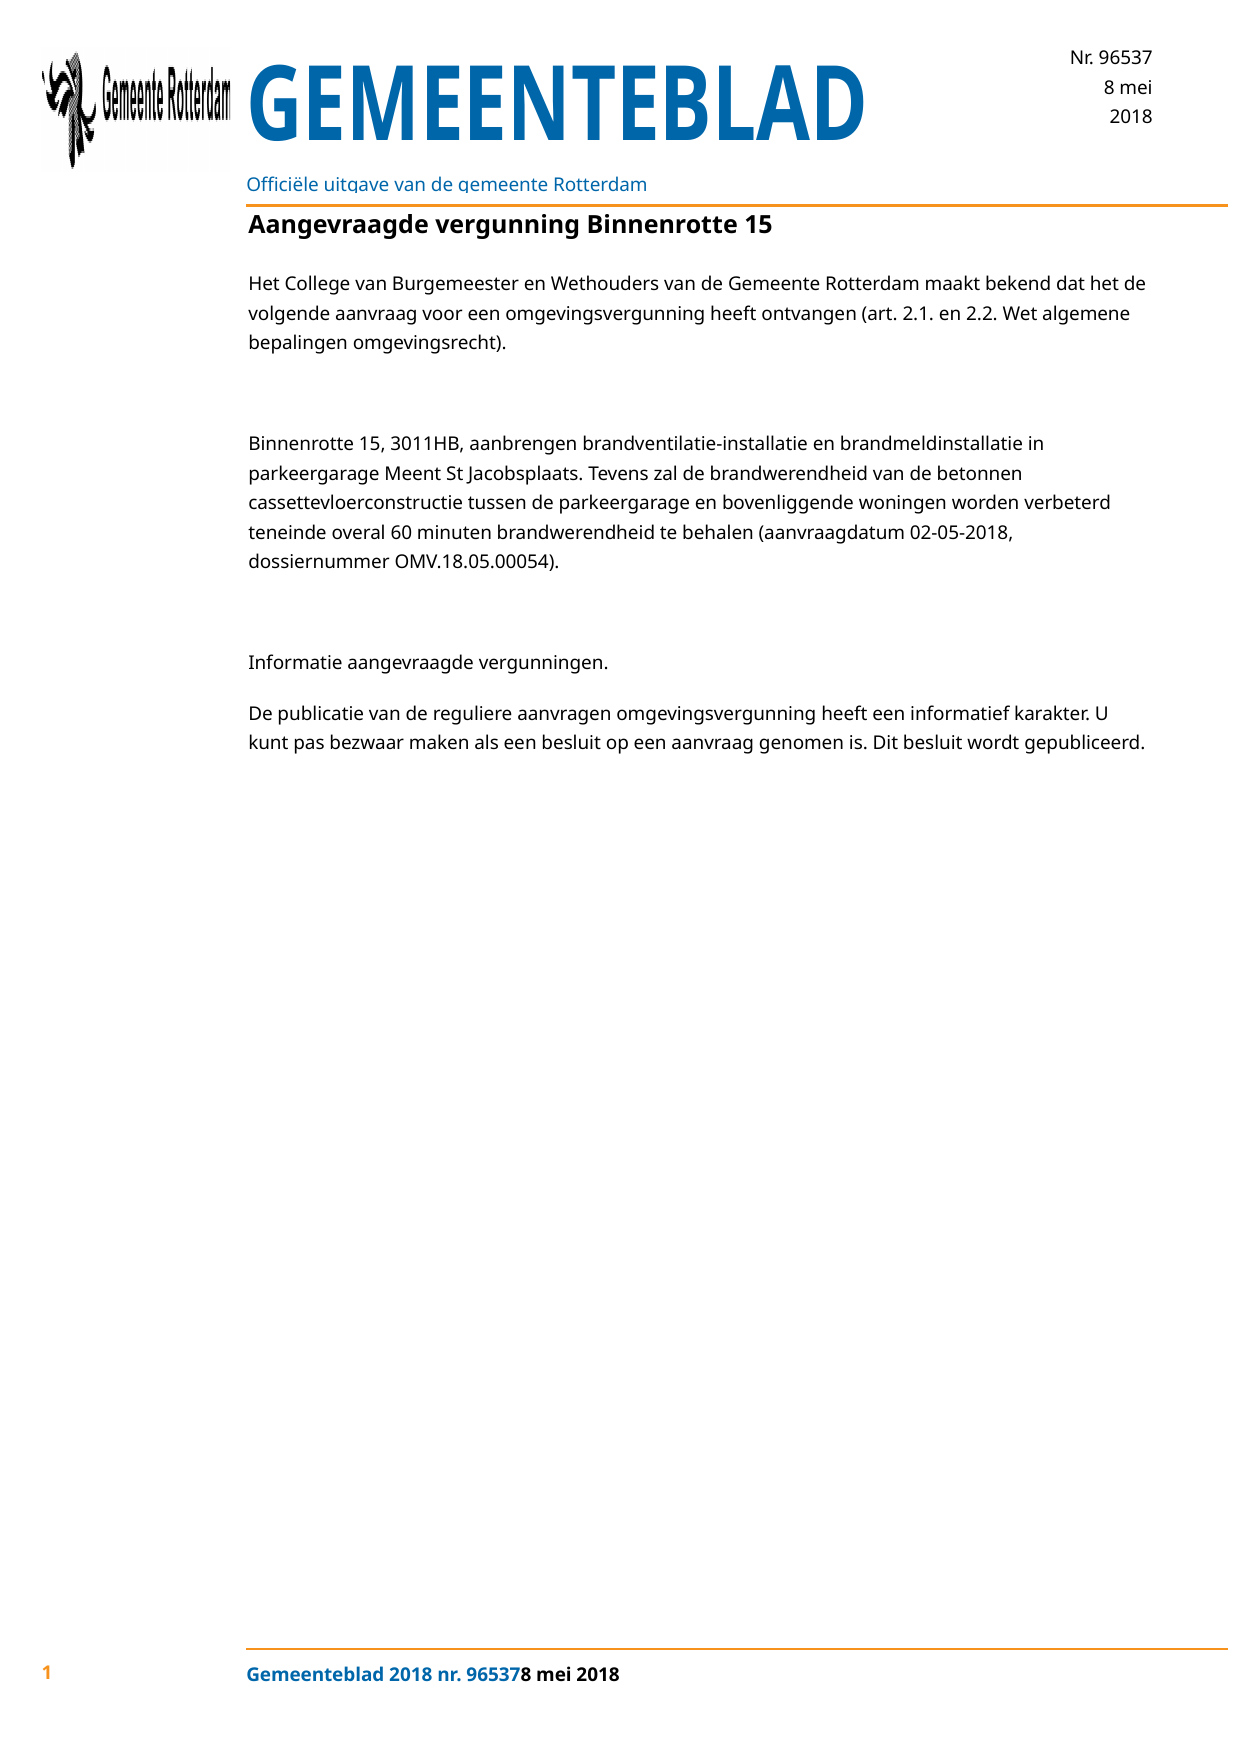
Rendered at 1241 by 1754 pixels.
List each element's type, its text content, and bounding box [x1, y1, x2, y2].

text De publicatie van de reguliere aanvragen omgevingsvergunning heeft een informatief karakter. U kunt pas bezwaar maken als een besluit op een aanvraag genomen is. Dit besluit wordt gepubliceerd. [248, 700, 1152, 755]
text Het College van Burgemeester en Wethouders van de Gemeente Rotterdam maakt bekend dat het de volgende aanvraag voor een omgevingsvergunning heeft ontvangen (art. 2.1. en 2.2. Wet algemene bepalingen omgevingsrecht). [248, 270, 1152, 355]
picture [41, 47, 231, 172]
text Informatie aangevraagde vergunningen. [248, 649, 1152, 675]
text Aangevraagde vergunning Binnenrotte 15 [248, 207, 1152, 241]
text Binnenrotte 15, 3011HB, aanbrengen brandventilatie-installatie en brandmeldinstallatie in parkeergarage Meent St Jacobsplaats. Tevens zal de brandwerendheid van de betonnen cassettevloerconstructie tussen de parkeergarage en bovenliggende woningen worden verbeterd teneinde overal 60 minuten brandwerendheid te behalen (aanvraagdatum 02-05-2018, dossiernummer OMV.18.05.00054). [248, 430, 1152, 574]
